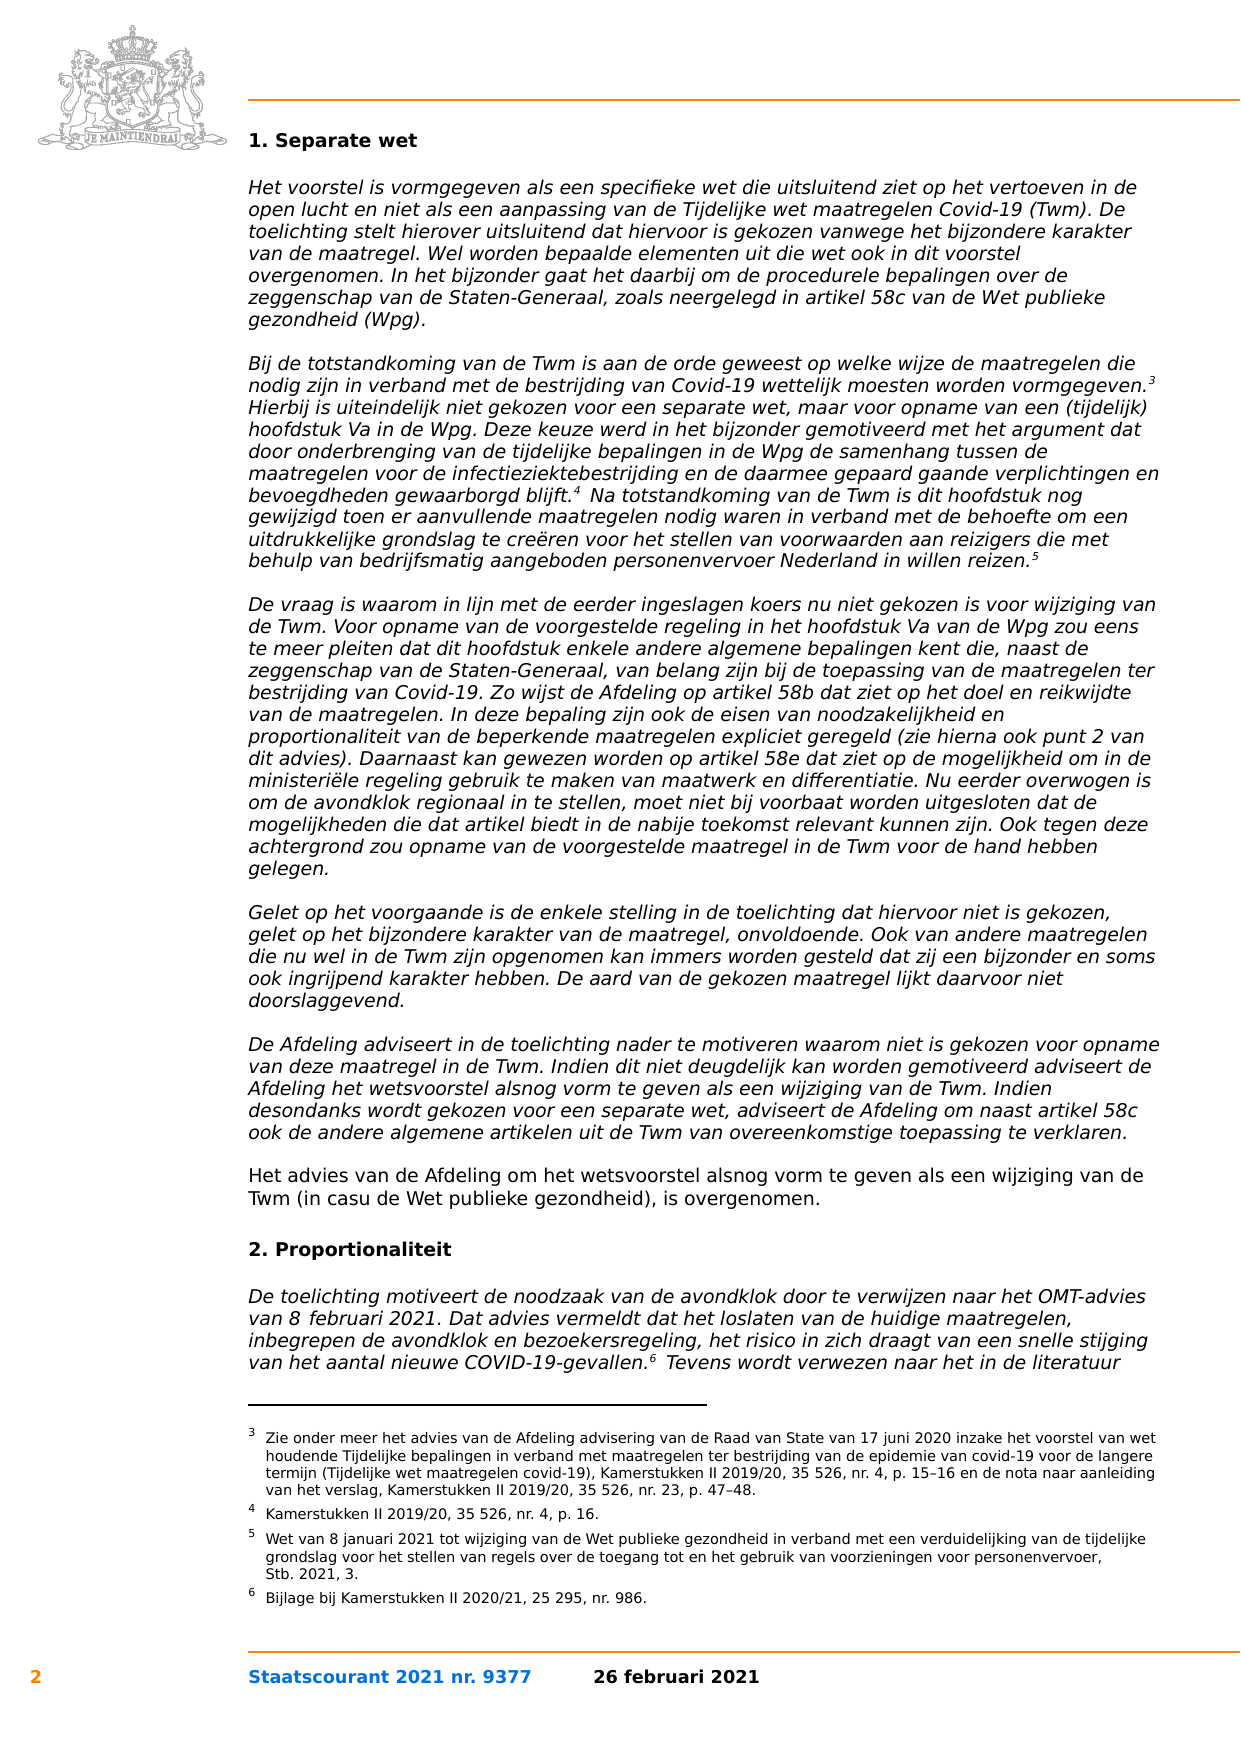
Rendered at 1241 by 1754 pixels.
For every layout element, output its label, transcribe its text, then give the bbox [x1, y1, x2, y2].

subtitle 2. Proportionaliteit [248, 1239, 1163, 1261]
text Kamerstukken II 2019/20, 35 526, nr. 4, p. 16. [248, 1502, 1163, 1524]
text Het voorstel is vormgegeven als een specifieke wet die uitsluitend ziet op het vertoeven in de open lucht en niet als een aanpassing van de Tijdelijke wet maatregelen Covid-19 (Twm). De toelichting stelt hierover uitsluitend dat hiervoor is gekozen vanwege het bijzondere karakter van de maatregel. Wel worden bepaalde elementen uit die wet ook in dit voorstel overgenomen. In het bijzonder gaat het daarbij om de procedurele bepalingen over de zeggenschap van de Staten-Generaal, zoals neergelegd in artikel 58c van de Wet publieke gezondheid (Wpg). [248, 177, 1163, 331]
text Bij de totstandkoming van de Twm is aan de orde geweest op welke wijze de maatregelen die nodig zijn in verband met de bestrijding van Covid-19 wettelijk moesten worden vormgegeven. Hierbij is uiteindelijk niet gekozen voor een separate wet, maar voor opname van een (tijdelijk) hoofdstuk Va in de Wpg. Deze keuze werd in het bijzonder gemotiveerd met het argument dat door onderbrenging van de tijdelijke bepalingen in de Wpg de samenhang tussen de maatregelen voor de infectieziektebestrijding en de daarmee gepaard gaande verplichtingen en bevoegdheden gewaarborgd blijft. Na totstandkoming van de Twm is dit hoofdstuk nog gewijzigd toen er aanvullende maatregelen nodig waren in verband met de behoefte om een uitdrukkelijke grondslag te creëren voor het stellen van voorwaarden aan reizigers die met behulp van bedrijfsmatig aangeboden personenvervoer Nederland in willen reizen. [248, 353, 1163, 572]
text De vraag is waarom in lijn met de eerder ingeslagen koers nu niet gekozen is voor wijziging van de Twm. Voor opname van de voorgestelde regeling in het hoofdstuk Va van de Wpg zou eens te meer pleiten dat dit hoofdstuk enkele andere algemene bepalingen kent die, naast de zeggenschap van de Staten-Generaal, van belang zijn bij de toepassing van de maatregelen ter bestrijding van Covid-19. Zo wijst de Afdeling op artikel 58b dat ziet op het doel en reikwijdte van de maatregelen. In deze bepaling zijn ook de eisen van noodzakelijkheid en proportionaliteit van de beperkende maatregelen expliciet geregeld (zie hierna ook punt 2 van dit advies). Daarnaast kan gewezen worden op artikel 58e dat ziet op de mogelijkheid om in de ministeriële regeling gebruik te maken van maatwerk en differentiatie. Nu eerder overwogen is om de avondklok regionaal in te stellen, moet niet bij voorbaat worden uitgesloten dat de mogelijkheden die dat artikel biedt in de nabije toekomst relevant kunnen zijn. Ook tegen deze achtergrond zou opname van de voorgestelde maatregel in de Twm voor de hand hebben gelegen. [248, 594, 1163, 880]
picture [38, 25, 227, 150]
text Het advies van de Afdeling om het wetsvoorstel alsnog vorm te geven als een wijziging van de Twm (in casu de Wet publieke gezondheid), is overgenomen. [248, 1165, 1163, 1209]
text De Afdeling adviseert in de toelichting nader te motiveren waarom niet is gekozen voor opname van deze maatregel in de Twm. Indien dit niet deugdelijk kan worden gemotiveerd adviseert de Afdeling het wetsvoorstel alsnog vorm te geven als een wijziging van de Twm. Indien desondanks wordt gekozen voor een separate wet, adviseert de Afdeling om naast artikel 58c ook de andere algemene artikelen uit de Twm van overeenkomstige toepassing te verklaren. [248, 1034, 1163, 1143]
text Wet van 8 januari 2021 tot wijziging van de Wet publieke gezondheid in verband met een verduidelijking van de tijdelijke grondslag voor het stellen van regels over de toegang tot en het gebruik van voorzieningen voor personenvervoer, Stb. 2021, 3. [248, 1527, 1163, 1583]
text Bijlage bij Kamerstukken II 2020/21, 25 295, nr. 986. [248, 1586, 1163, 1608]
text Gelet op het voorgaande is de enkele stelling in de toelichting dat hiervoor niet is gekozen, gelet op het bijzondere karakter van de maatregel, onvoldoende. Ook van andere maatregelen die nu wel in de Twm zijn opgenomen kan immers worden gesteld dat zij een bijzonder en soms ook ingrijpend karakter hebben. De aard van de gekozen maatregel lijkt daarvoor niet doorslaggevend. [248, 902, 1163, 1012]
text Zie onder meer het advies van de Afdeling advisering van de Raad van State van 17 juni 2020 inzake het voorstel van wet houdende Tijdelijke bepalingen in verband met maatregelen ter bestrijding van de epidemie van covid-19 voor de langere termijn (Tijdelijke wet maatregelen covid-19), Kamerstukken II 2019/20, 35 526, nr. 4, p. 15–16 en de nota naar aanleiding van het verslag, Kamerstukken II 2019/20, 35 526, nr. 23, p. 47–48. [248, 1426, 1163, 1499]
subtitle 1. Separate wet [248, 130, 1163, 152]
text De toelichting motiveert de noodzaak van de avondklok door te verwijzen naar het OMT-advies van 8 februari 2021. Dat advies vermeldt dat het loslaten van de huidige maatregelen, inbegrepen de avondklok en bezoekersregeling, het risico in zich draagt van een snelle stijging van het aantal nieuwe COVID-19-gevallen. Tevens wordt verwezen naar het in de literatuur [248, 1286, 1163, 1374]
